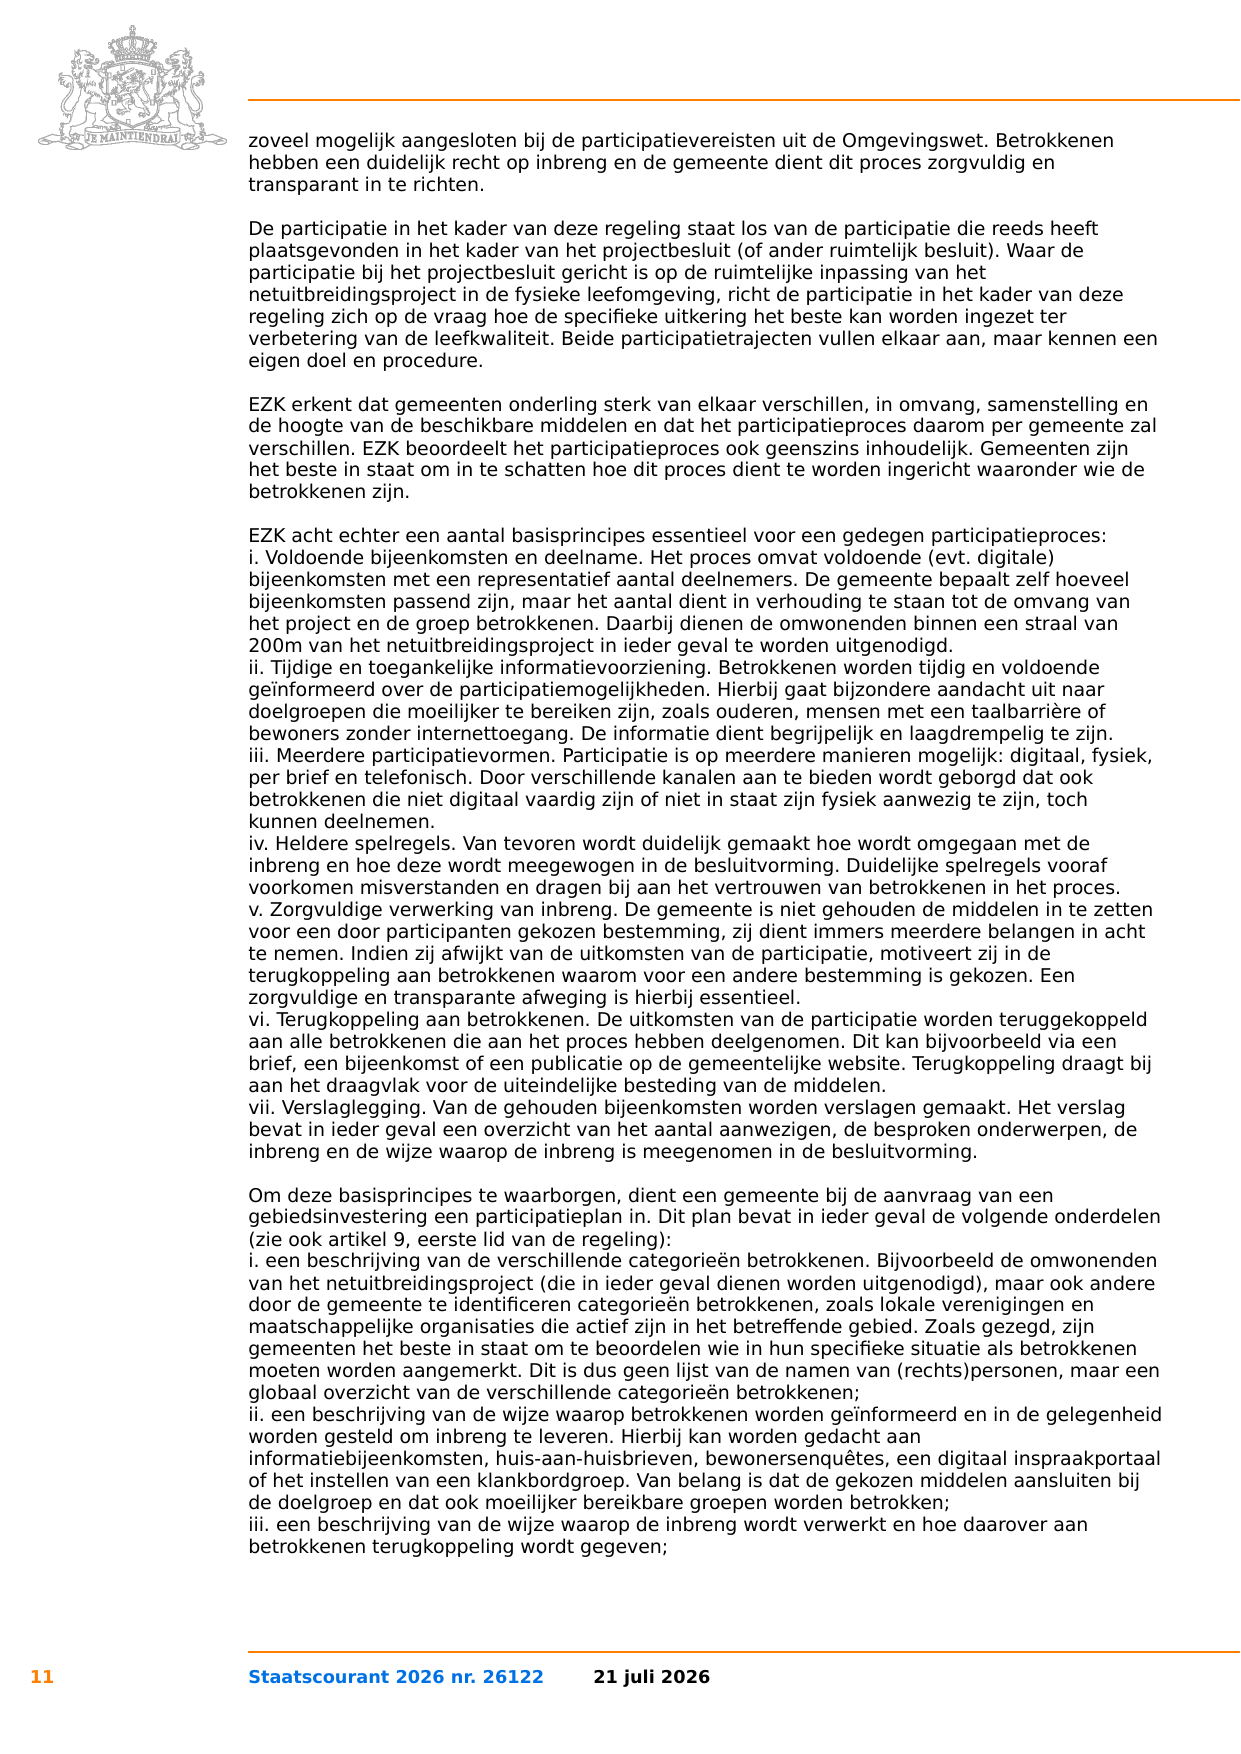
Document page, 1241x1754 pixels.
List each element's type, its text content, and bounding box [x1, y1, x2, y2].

text ii. Tijdige en toegankelijke informatievoorziening. Betrokkenen worden tijdig en voldoende geïnformeerd over de participatiemogelijkheden. Hierbij gaat bijzondere aandacht uit naar doelgroepen die moeilijker te bereiken zijn, zoals ouderen, mensen met een taalbarrière of bewoners zonder internettoegang. De informatie dient begrijpelijk en laagdrempelig te zijn. [248, 657, 1163, 745]
text i. Voldoende bijeenkomsten en deelname. Het proces omvat voldoende (evt. digitale) bijeenkomsten met een representatief aantal deelnemers. De gemeente bepaalt zelf hoeveel bijeenkomsten passend zijn, maar het aantal dient in verhouding te staan tot de omvang van het project en de groep betrokkenen. Daarbij dienen de omwonenden binnen een straal van 200m van het netuitbreidingsproject in ieder geval te worden uitgenodigd. [248, 547, 1163, 657]
picture [38, 25, 227, 150]
text ii. een beschrijving van de wijze waarop betrokkenen worden geïnformeerd en in de gelegenheid worden gesteld om inbreng te leveren. Hierbij kan worden gedacht aan informatiebijeenkomsten, huis-aan-huisbrieven, bewonersenquêtes, een digitaal inspraakportaal of het instellen van een klankbordgroep. Van belang is dat de gekozen middelen aansluiten bij de doelgroep en dat ook moeilijker bereikbare groepen worden betrokken; [248, 1404, 1163, 1514]
text De participatie in het kader van deze regeling staat los van de participatie die reeds heeft plaatsgevonden in het kader van het projectbesluit (of ander ruimtelijk besluit). Waar de participatie bij het projectbesluit gericht is op de ruimtelijke inpassing van het netuitbreidingsproject in de fysieke leefomgeving, richt de participatie in het kader van deze regeling zich op de vraag hoe de specifieke uitkering het beste kan worden ingezet ter verbetering van de leefkwaliteit. Beide participatietrajecten vullen elkaar aan, maar kennen een eigen doel en procedure. [248, 218, 1163, 372]
text EZK acht echter een aantal basisprincipes essentieel voor een gedegen participatieproces: [248, 525, 1163, 547]
text EZK erkent dat gemeenten onderling sterk van elkaar verschillen, in omvang, samenstelling en de hoogte van de beschikbare middelen en dat het participatieproces daarom per gemeente zal verschillen. EZK beoordeelt het participatieproces ook geenszins inhoudelijk. Gemeenten zijn het beste in staat om in te schatten hoe dit proces dient te worden ingericht waaronder wie de betrokkenen zijn. [248, 393, 1163, 503]
text iii. Meerdere participatievormen. Participatie is op meerdere manieren mogelijk: digitaal, fysiek, per brief en telefonisch. Door verschillende kanalen aan te bieden wordt geborgd dat ook betrokkenen die niet digitaal vaardig zijn of niet in staat zijn fysiek aanwezig te zijn, toch kunnen deelnemen. [248, 745, 1163, 833]
text zoveel mogelijk aangesloten bij de participatievereisten uit de Omgevingswet. Betrokkenen hebben een duidelijk recht op inbreng en de gemeente dient dit proces zorgvuldig en transparant in te richten. [248, 130, 1163, 196]
text iii. een beschrijving van de wijze waarop de inbreng wordt verwerkt en hoe daarover aan betrokkenen terugkoppeling wordt gegeven; [248, 1514, 1163, 1558]
text iv. Heldere spelregels. Van tevoren wordt duidelijk gemaakt hoe wordt omgegaan met de inbreng en hoe deze wordt meegewogen in de besluitvorming. Duidelijke spelregels vooraf voorkomen misverstanden en dragen bij aan het vertrouwen van betrokkenen in het proces. [248, 833, 1163, 899]
text v. Zorgvuldige verwerking van inbreng. De gemeente is niet gehouden de middelen in te zetten voor een door participanten gekozen bestemming, zij dient immers meerdere belangen in acht te nemen. Indien zij afwijkt van de uitkomsten van de participatie, motiveert zij in de terugkoppeling aan betrokkenen waarom voor een andere bestemming is gekozen. Een zorgvuldige en transparante afweging is hierbij essentieel. [248, 899, 1163, 1009]
text Om deze basisprincipes te waarborgen, dient een gemeente bij de aanvraag van een gebiedsinvestering een participatieplan in. Dit plan bevat in ieder geval de volgende onderdelen (zie ook artikel 9, eerste lid van de regeling): [248, 1184, 1163, 1250]
text i. een beschrijving van de verschillende categorieën betrokkenen. Bijvoorbeeld de omwonenden van het netuitbreidingsproject (die in ieder geval dienen worden uitgenodigd), maar ook andere door de gemeente te identificeren categorieën betrokkenen, zoals lokale verenigingen en maatschappelijke organisaties die actief zijn in het betreffende gebied. Zoals gezegd, zijn gemeenten het beste in staat om te beoordelen wie in hun specifieke situatie als betrokkenen moeten worden aangemerkt. Dit is dus geen lijst van de namen van (rechts)personen, maar een globaal overzicht van de verschillende categorieën betrokkenen; [248, 1250, 1163, 1404]
text vii. Verslaglegging. Van de gehouden bijeenkomsten worden verslagen gemaakt. Het verslag bevat in ieder geval een overzicht van het aantal aanwezigen, de besproken onderwerpen, de inbreng en de wijze waarop de inbreng is meegenomen in de besluitvorming. [248, 1097, 1163, 1163]
text vi. Terugkoppeling aan betrokkenen. De uitkomsten van de participatie worden teruggekoppeld aan alle betrokkenen die aan het proces hebben deelgenomen. Dit kan bijvoorbeeld via een brief, een bijeenkomst of een publicatie op de gemeentelijke website. Terugkoppeling draagt bij aan het draagvlak voor de uiteindelijke besteding van de middelen. [248, 1009, 1163, 1097]
